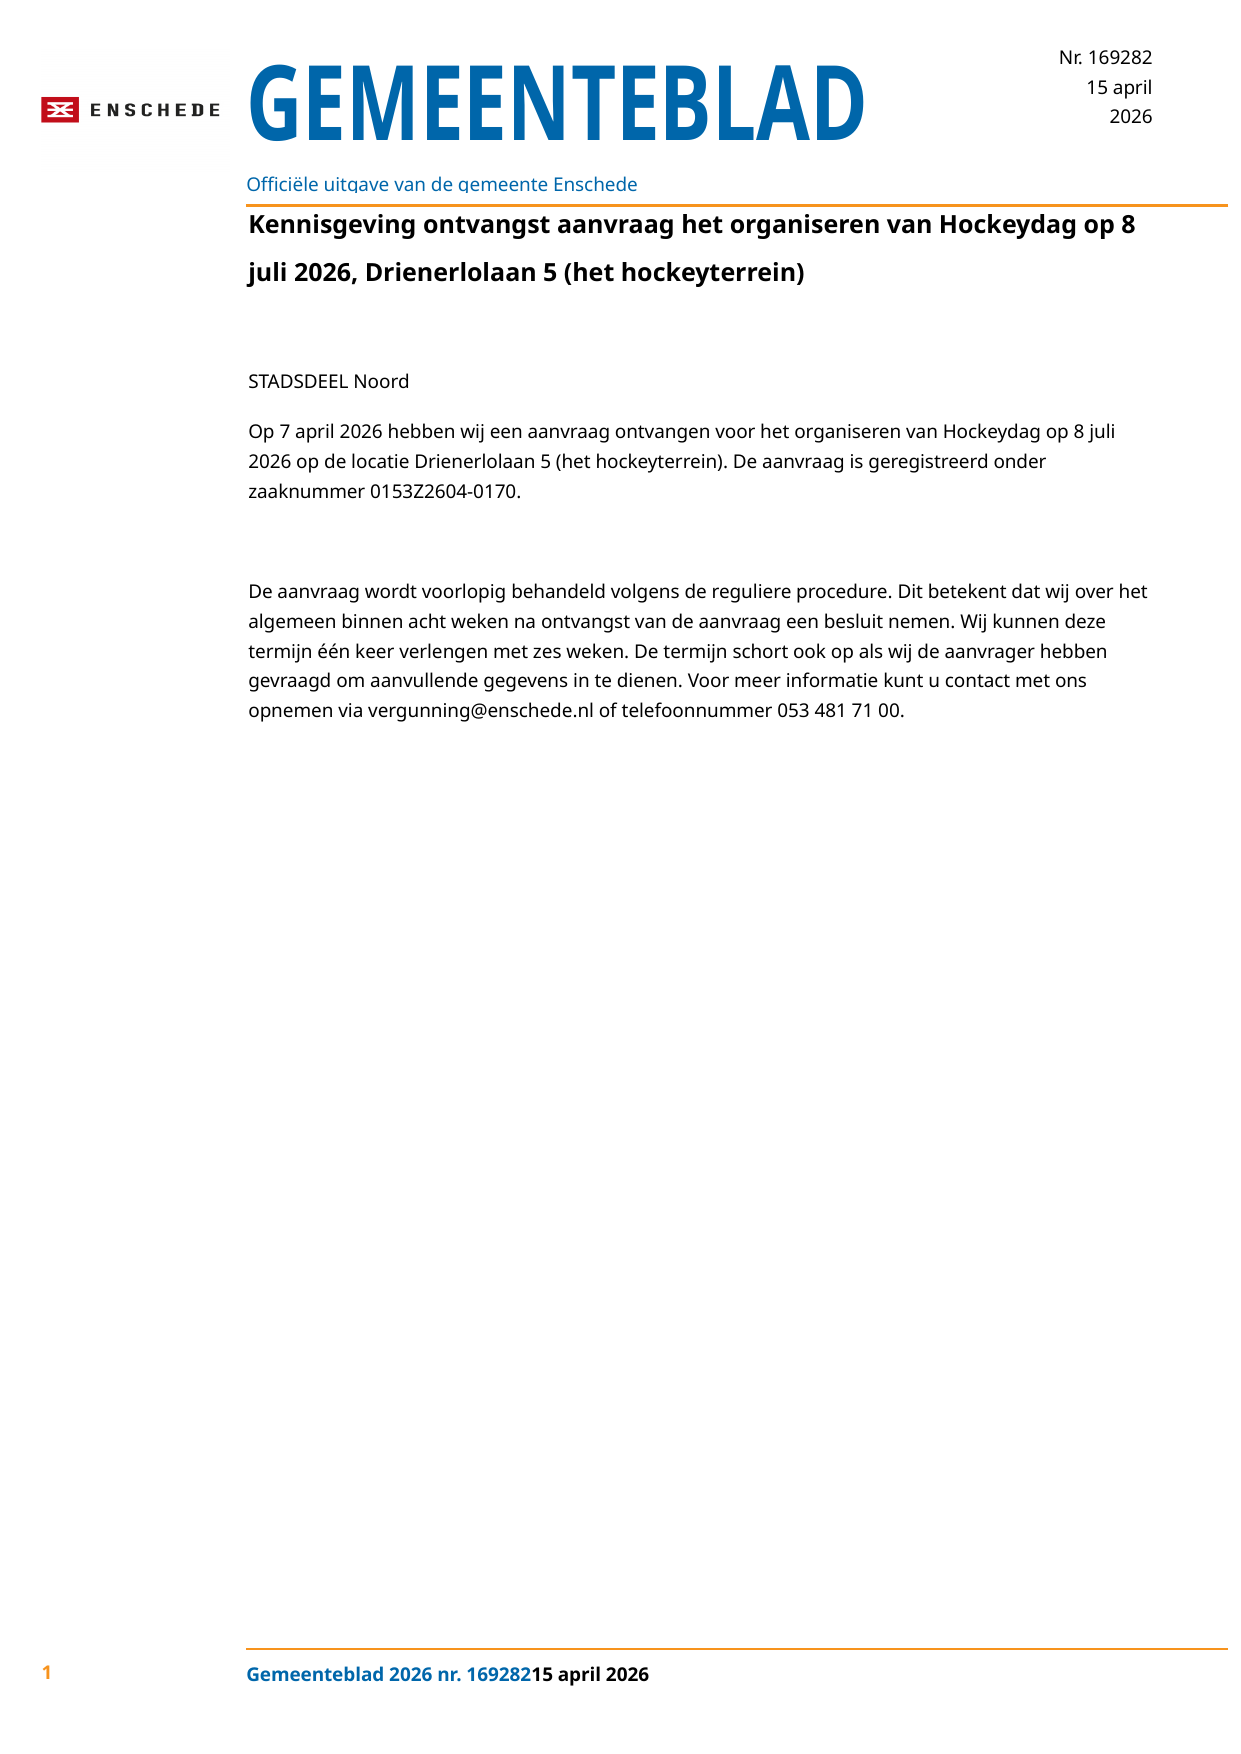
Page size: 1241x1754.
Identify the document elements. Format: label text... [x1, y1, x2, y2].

text STADSDEEL Noord [248, 368, 1152, 394]
text De aanvraag wordt voorlopig behandeld volgens de reguliere procedure. Dit betekent dat wij over het algemeen binnen acht weken na ontvangst van de aanvraag een besluit nemen. Wij kunnen deze termijn één keer verlengen met zes weken. De termijn schort ook op als wij de aanvrager hebben gevraagd om aanvullende gegevens in te dienen. Voor meer informatie kunt u contact met ons opnemen via vergunning@enschede.nl of telefoonnummer 053 481 71 00. [248, 579, 1152, 723]
picture [41, 47, 231, 172]
text Kennisgeving ontvangst aanvraag het organiseren van Hockeydag op 8 juli 2026, Drienerlolaan 5 (het hockeyterrein) [248, 207, 1152, 288]
text Op 7 april 2026 hebben wij een aanvraag ontvangen voor het organiseren van Hockeydag op 8 juli 2026 op de locatie Drienerlolaan 5 (het hockeyterrein). De aanvraag is geregistreerd onder zaaknummer 0153Z2604-0170. [248, 419, 1152, 504]
